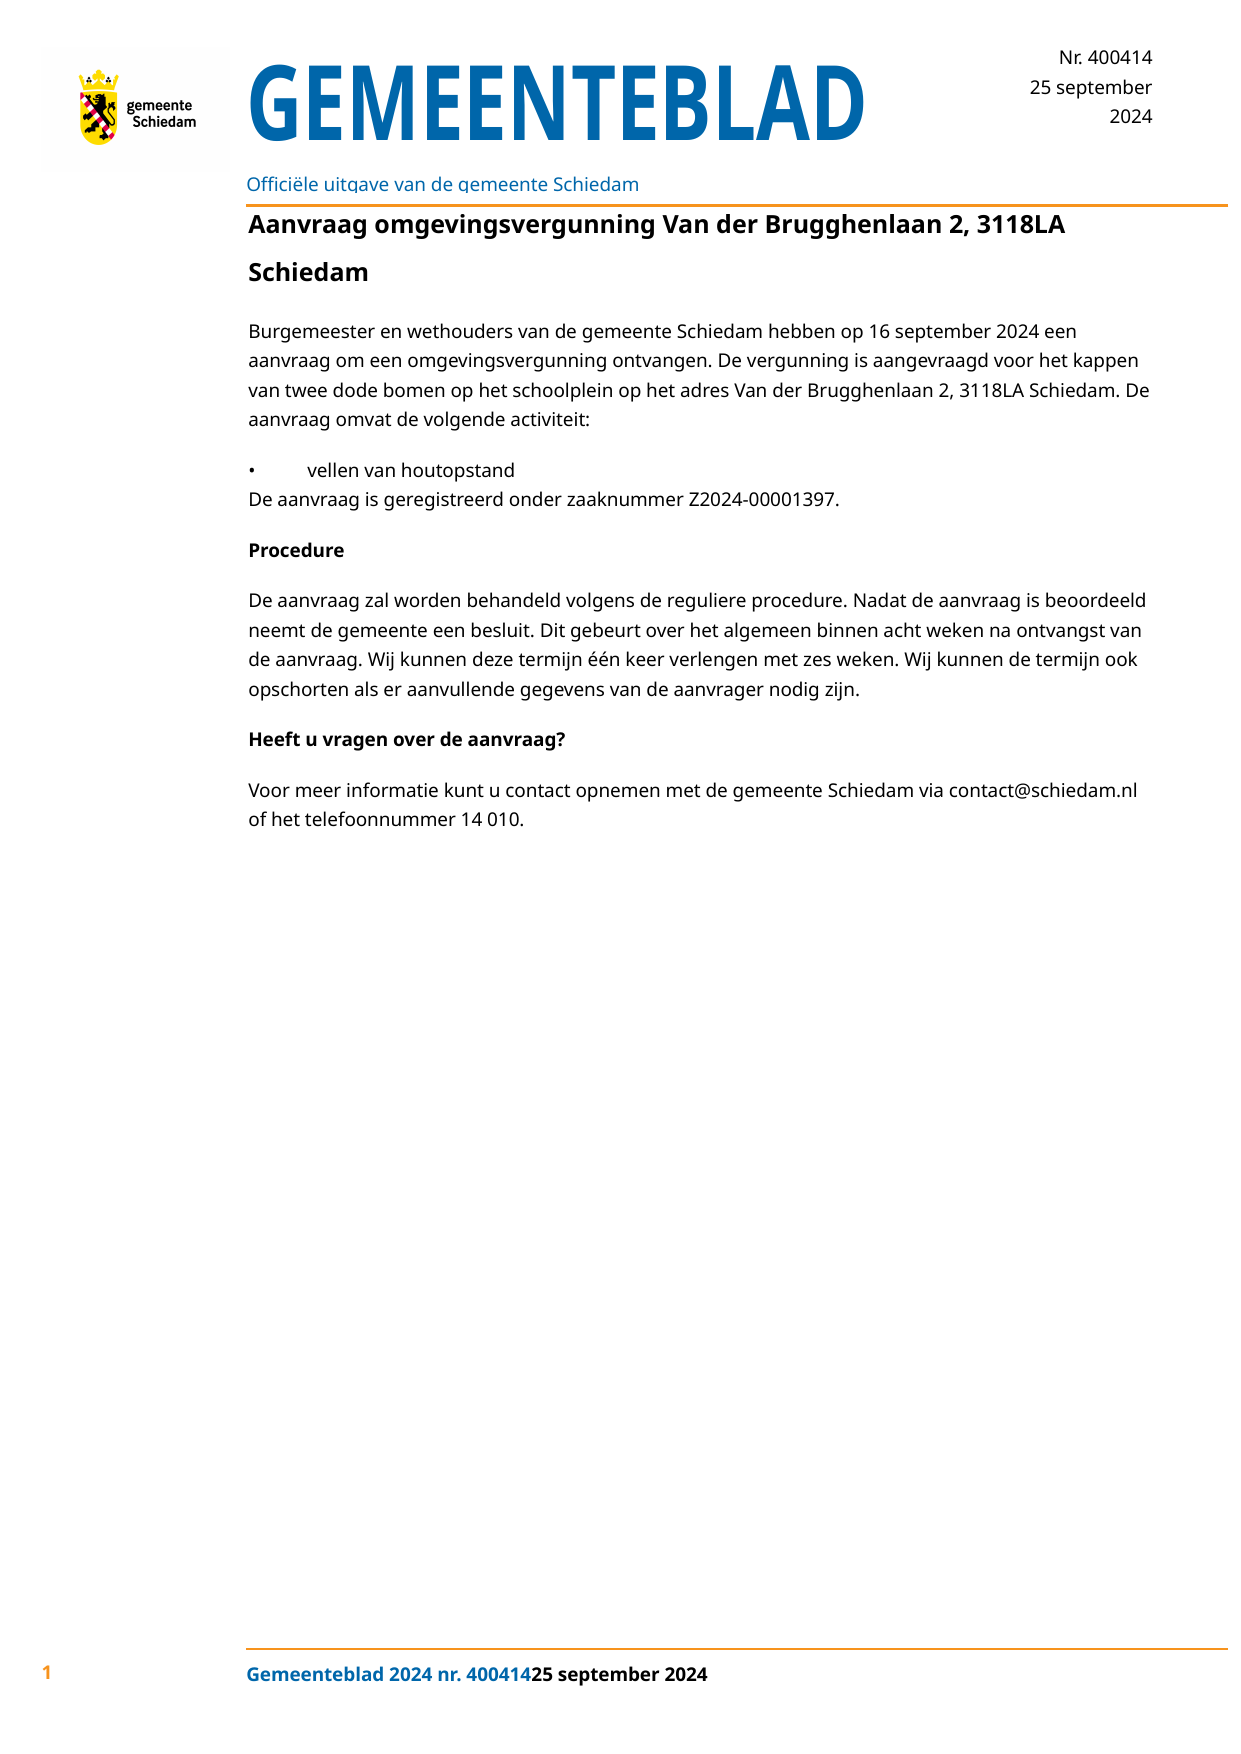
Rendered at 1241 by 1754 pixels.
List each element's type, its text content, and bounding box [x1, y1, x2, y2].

text Procedure [248, 537, 1152, 563]
text De aanvraag zal worden behandeld volgens de reguliere procedure. Nadat de aanvraag is beoordeeld neemt de gemeente een besluit. Dit gebeurt over het algemeen binnen acht weken na ontvangst van de aanvraag. Wij kunnen deze termijn één keer verlengen met zes weken. Wij kunnen de termijn ook opschorten als er aanvullende gegevens van de aanvrager nodig zijn. [248, 587, 1152, 702]
text Heeft u vragen over de aanvraag? [248, 727, 1152, 752]
text Aanvraag omgevingsvergunning Van der Brugghenlaan 2, 3118LA Schiedam [248, 207, 1152, 288]
text De aanvraag is geregistreerd onder zaaknummer Z2024-00001397. [248, 487, 1152, 512]
list vellen van houtopstand [248, 457, 1152, 483]
text Voor meer informatie kunt u contact opnemen met de gemeente Schiedam via contact@schiedam.nl of het telefoonnummer 14 010. [248, 777, 1152, 832]
text Burgemeester en wethouders van de gemeente Schiedam hebben op 16 september 2024 een aanvraag om een omgevingsvergunning ontvangen. De vergunning is aangevraagd voor het kappen van twee dode bomen op het schoolplein op het adres Van der Brugghenlaan 2, 3118LA Schiedam. De aanvraag omvat de volgende activiteit: [248, 318, 1152, 432]
picture [41, 47, 231, 172]
